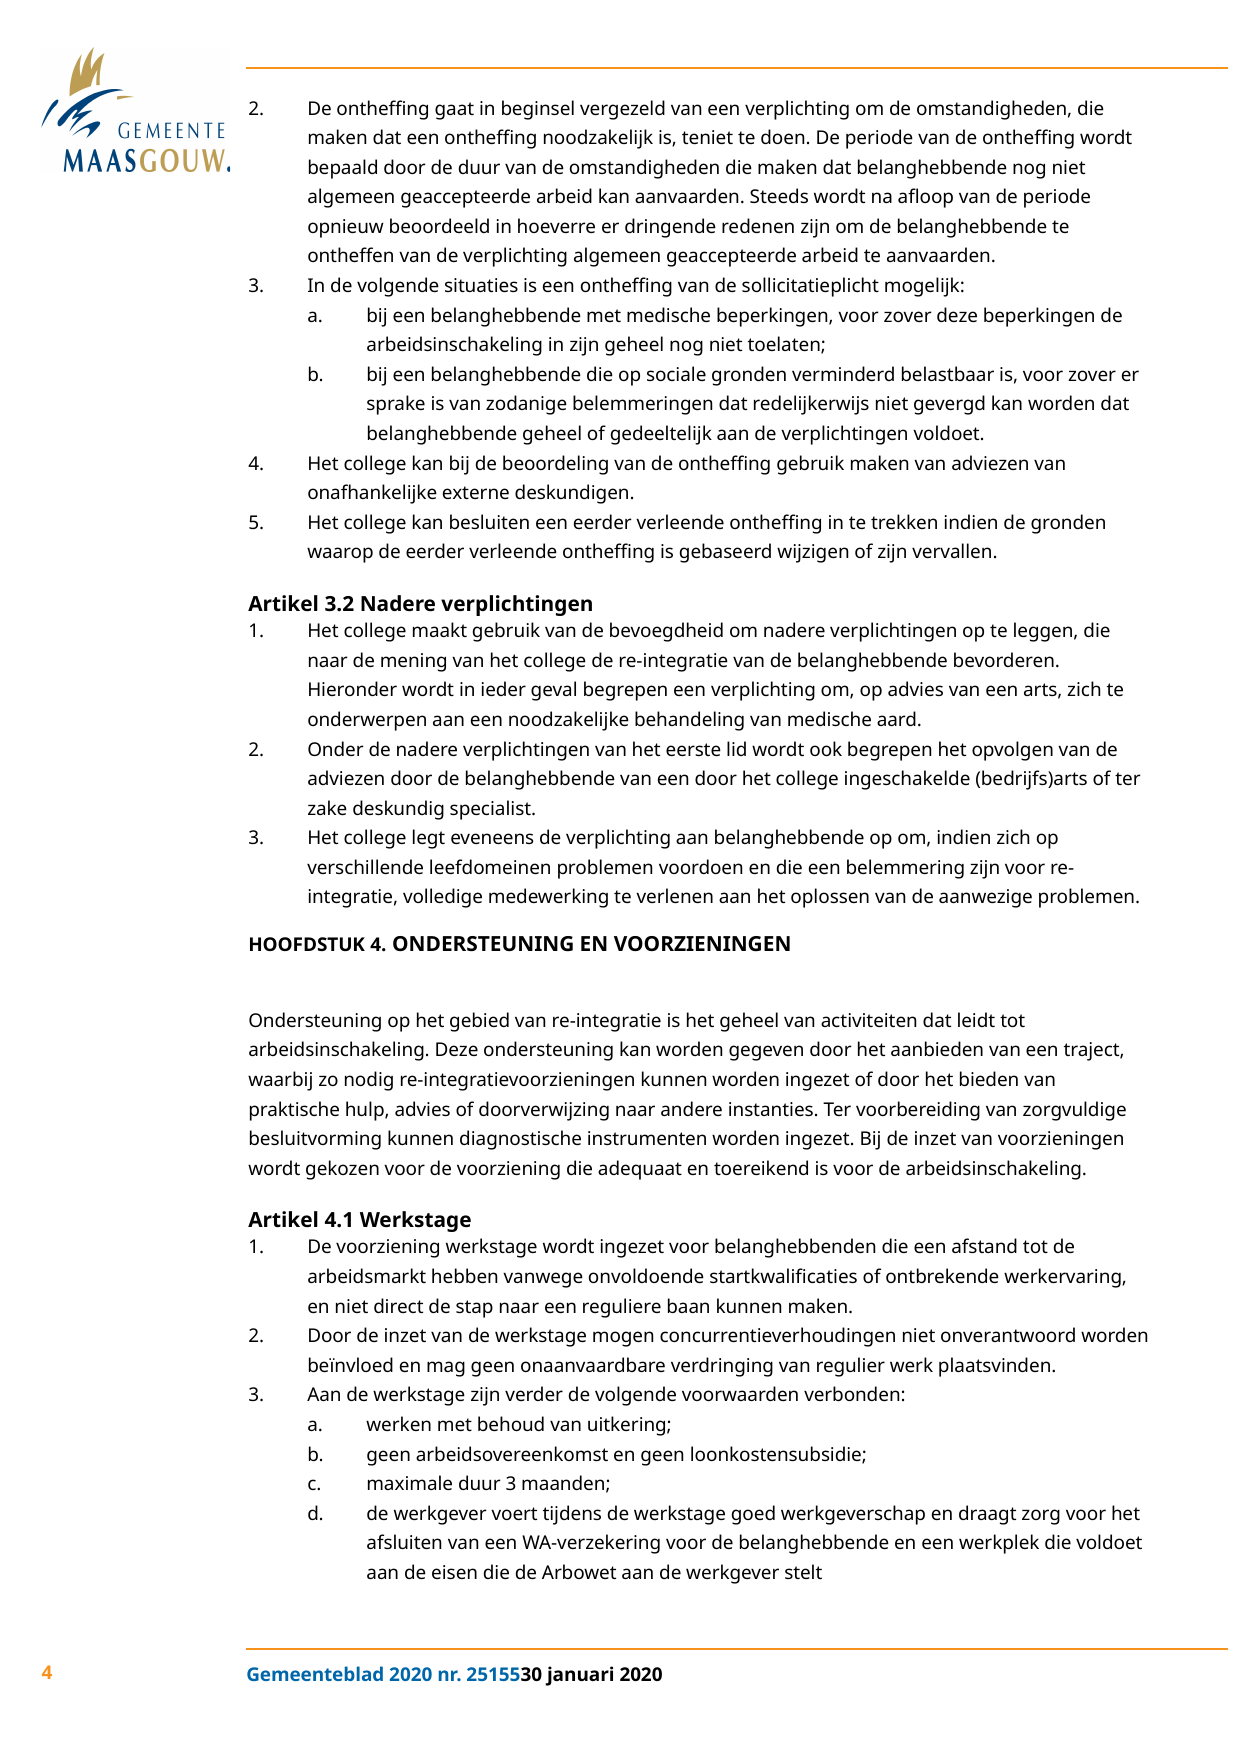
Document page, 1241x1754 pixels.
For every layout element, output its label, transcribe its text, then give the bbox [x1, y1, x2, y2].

list Het college legt eveneens de verplichting aan belanghebbende op om, indien zich op verschillende leefdomeinen problemen voordoen en die een belemmering zijn voor re-integratie, volledige medewerking te verlenen aan het oplossen van de aanwezige problemen. [248, 824, 1152, 909]
text Artikel 4.1 Werkstage [248, 1205, 1152, 1234]
list Het college kan bij de beoordeling van de ontheffing gebruik maken van adviezen van onafhankelijke externe deskundigen. [248, 450, 1152, 505]
list werken met behoud van uitkering; [307, 1411, 1152, 1437]
list De voorziening werkstage wordt ingezet voor belanghebbenden die een afstand tot de arbeidsmarkt hebben vanwege onvoldoende startkwalificaties of ontbrekende werkervaring, en niet direct de stap naar een reguliere baan kunnen maken. [248, 1234, 1152, 1319]
list bij een belanghebbende die op sociale gronden verminderd belastbaar is, voor zover er sprake is van zodanige belemmeringen dat redelijkerwijs niet gevergd kan worden dat belanghebbende geheel of gedeeltelijk aan de verplichtingen voldoet. [307, 361, 1152, 446]
list De ontheffing gaat in beginsel vergezeld van een verplichting om de omstandigheden, die maken dat een ontheffing noodzakelijk is, teniet te doen. De periode van de ontheffing wordt bepaald door de duur van de omstandigheden die maken dat belanghebbende nog niet algemeen geaccepteerde arbeid kan aanvaarden. Steeds wordt na afloop van de periode opnieuw beoordeeld in hoeverre er dringende redenen zijn om de belanghebbende te ontheffen van de verplichting algemeen geaccepteerde arbeid te aanvaarden. [248, 95, 1152, 268]
list de werkgever voert tijdens de werkstage goed werkgeverschap en draagt zorg voor het afsluiten van een WA-verzekering voor de belanghebbende en een werkplek die voldoet aan de eisen die de Arbowet aan de werkgever stelt [307, 1500, 1152, 1585]
text HOOFDSTUK 4. ONDERSTEUNING EN VOORZIENINGEN [248, 929, 1152, 958]
picture [41, 47, 231, 172]
list geen arbeidsovereenkomst en geen loonkostensubsidie; [307, 1441, 1152, 1467]
text Artikel 3.2 Nadere verplichtingen [248, 589, 1152, 617]
list In de volgende situaties is een ontheffing van de sollicitatieplicht mogelijk: [248, 272, 1152, 298]
list bij een belanghebbende met medische beperkingen, voor zover deze beperkingen de arbeidsinschakeling in zijn geheel nog niet toelaten; [307, 302, 1152, 357]
list Het college maakt gebruik van de bevoegdheid om nadere verplichtingen op te leggen, die naar de mening van het college de re-integratie van de belanghebbende bevorderen. Hieronder wordt in ieder geval begrepen een verplichting om, op advies van een arts, zich te onderwerpen aan een noodzakelijke behandeling van medische aard. [248, 617, 1152, 732]
text Ondersteuning op het gebied van re-integratie is het geheel van activiteiten dat leidt tot arbeidsinschakeling. Deze ondersteuning kan worden gegeven door het aanbieden van een traject, waarbij zo nodig re-integratievoorzieningen kunnen worden ingezet of door het bieden van praktische hulp, advies of doorverwijzing naar andere instanties. Ter voorbereiding van zorgvuldige besluitvorming kunnen diagnostische instrumenten worden ingezet. Bij de inzet van voorzieningen wordt gekozen voor de voorziening die adequaat en toereikend is voor de arbeidsinschakeling. [248, 1007, 1152, 1181]
list Aan de werkstage zijn verder de volgende voorwaarden verbonden: [248, 1382, 1152, 1407]
list Door de inzet van de werkstage mogen concurrentieverhoudingen niet onverantwoord worden beïnvloed en mag geen onaanvaardbare verdringing van regulier werk plaatsvinden. [248, 1322, 1152, 1378]
list Onder de nadere verplichtingen van het eerste lid wordt ook begrepen het opvolgen van de adviezen door de belanghebbende van een door het college ingeschakelde (bedrijfs)arts of ter zake deskundig specialist. [248, 736, 1152, 821]
list Het college kan besluiten een eerder verleende ontheffing in te trekken indien de gronden waarop de eerder verleende ontheffing is gebaseerd wijzigen of zijn vervallen. [248, 509, 1152, 564]
list maximale duur 3 maanden; [307, 1470, 1152, 1496]
